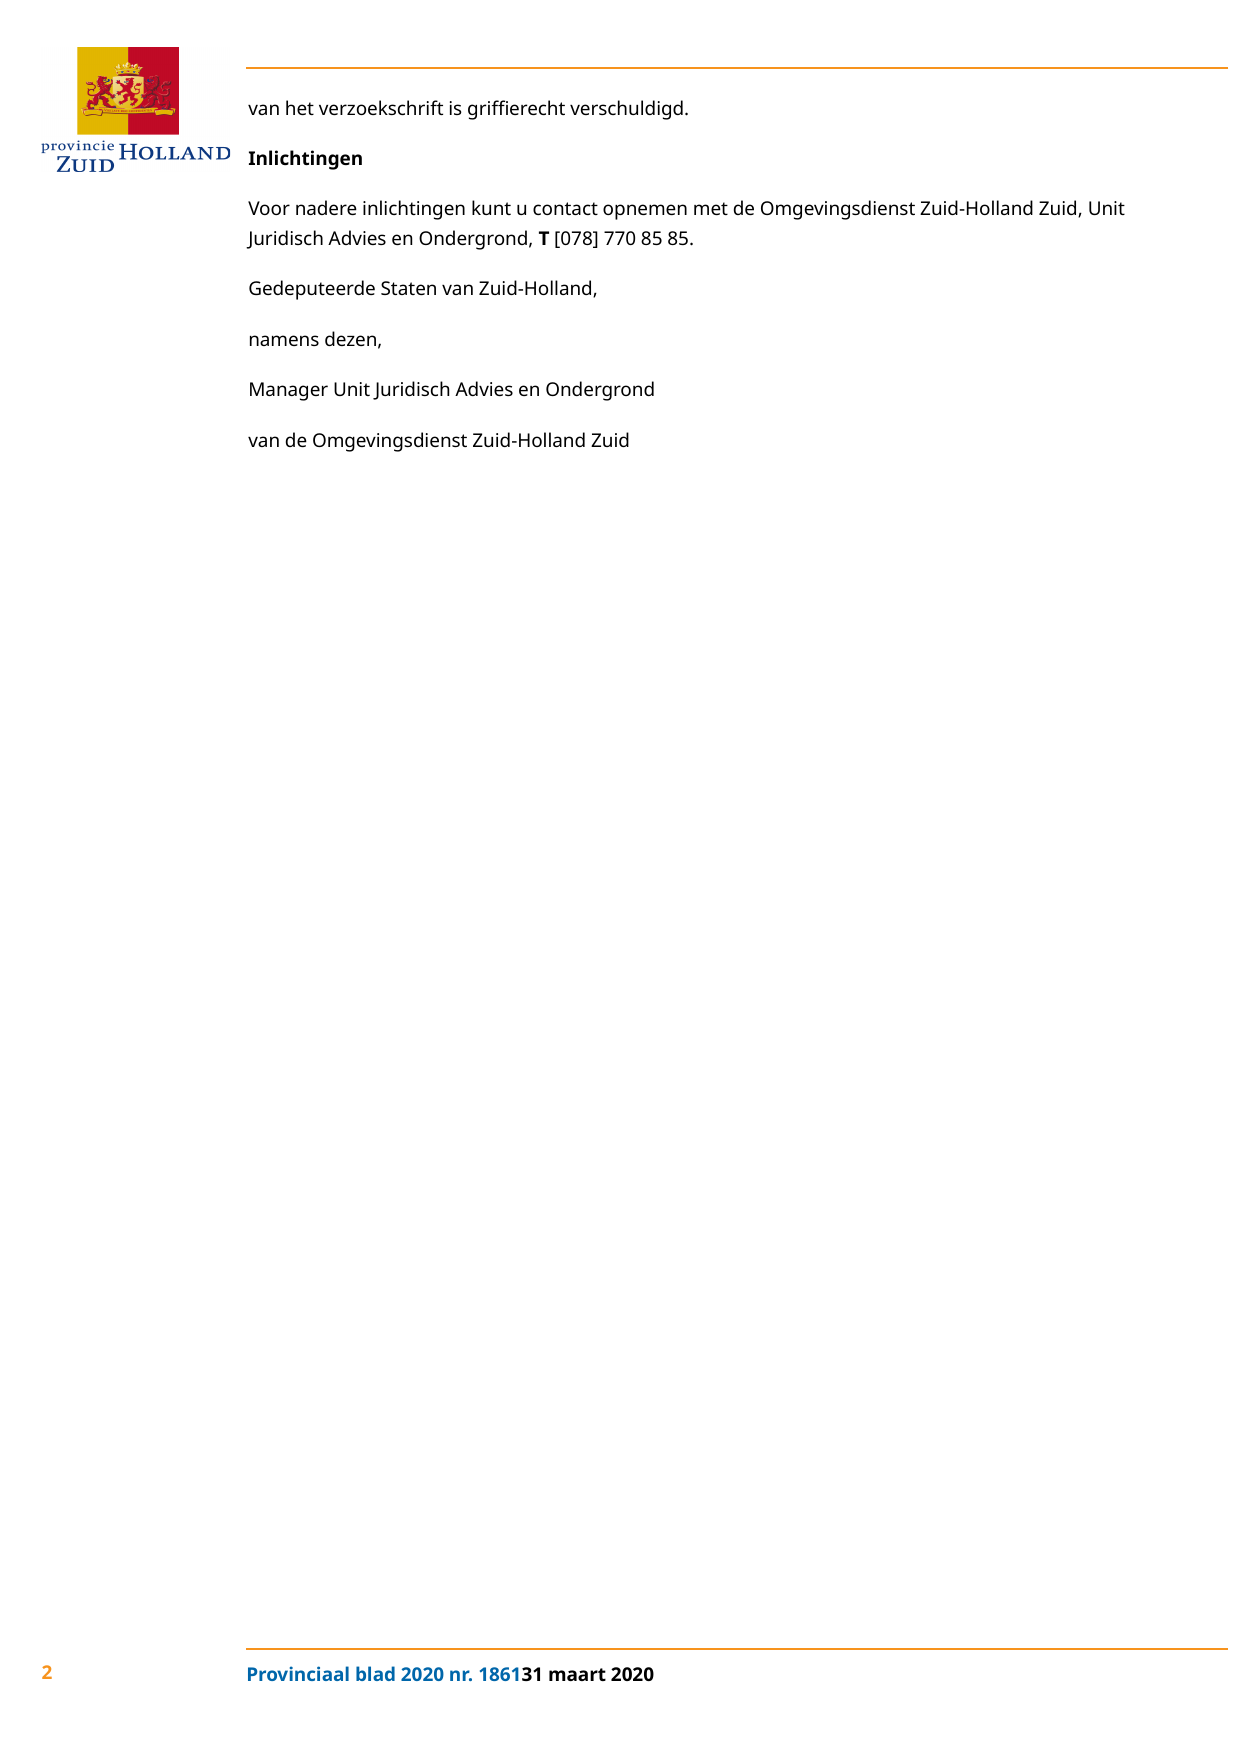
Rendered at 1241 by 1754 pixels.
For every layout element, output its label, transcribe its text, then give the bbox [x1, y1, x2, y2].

text van de Omgevingsdienst Zuid-Holland Zuid [248, 427, 1152, 453]
text namens dezen, [248, 326, 1152, 352]
text Manager Unit Juridisch Advies en Ondergrond [248, 376, 1152, 402]
text Inlichtingen [248, 145, 1152, 171]
picture [41, 47, 231, 172]
text Gedeputeerde Staten van Zuid-Holland, [248, 276, 1152, 301]
text van het verzoekschrift is griffierecht verschuldigd. [248, 95, 1152, 121]
text Voor nadere inlichtingen kunt u contact opnemen met de Omgevingsdienst Zuid-Holland Zuid, Unit Juridisch Advies en Ondergrond, T [078] 770 85 85. [248, 196, 1152, 251]
